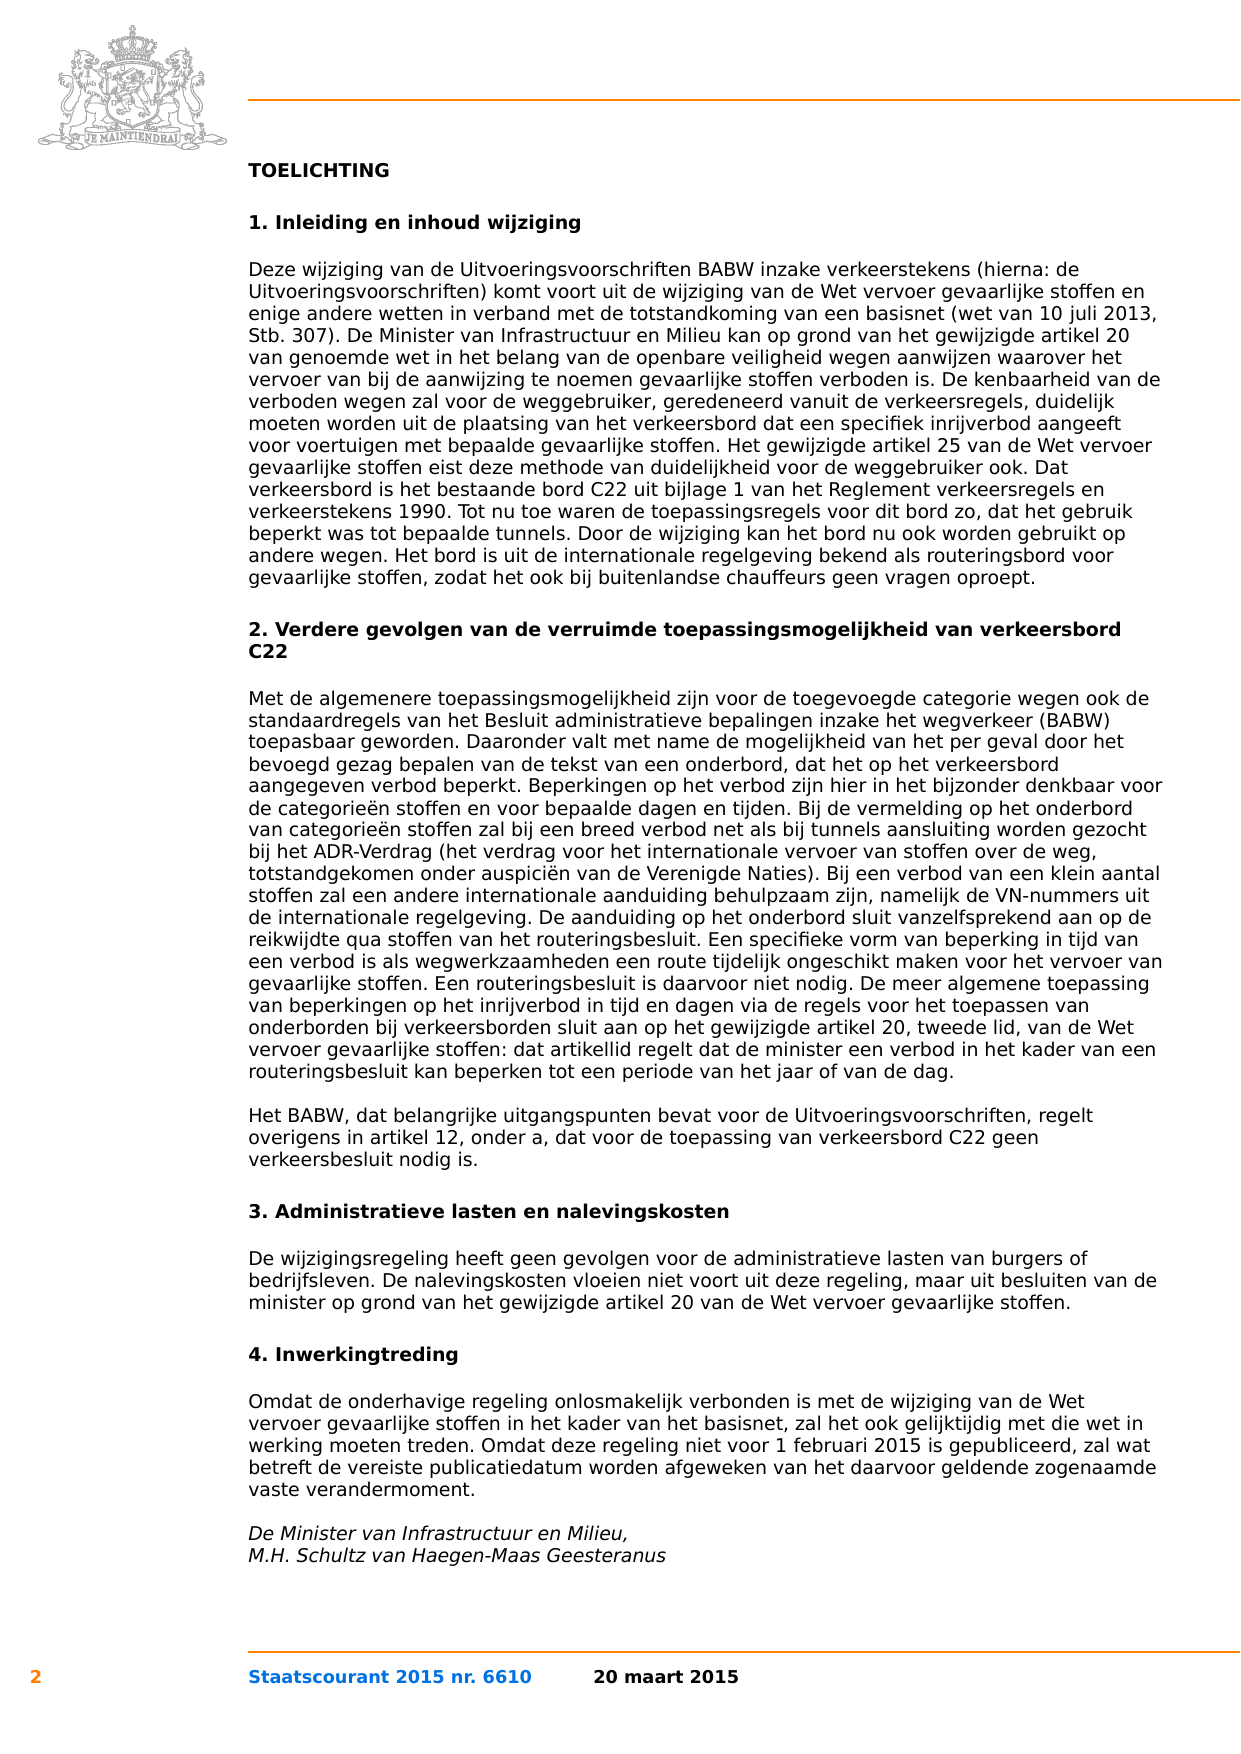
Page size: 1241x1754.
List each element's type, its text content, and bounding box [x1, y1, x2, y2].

subtitle TOELICHTING [248, 160, 1163, 182]
text Deze wijziging van de Uitvoeringsvoorschriften BABW inzake verkeerstekens (hierna: de Uitvoeringsvoorschriften) komt voort uit de wijziging van de Wet vervoer gevaarlijke stoffen en enige andere wetten in verband met de totstandkoming van een basisnet (wet van 10 juli 2013, Stb. 307). De Minister van Infrastructuur en Milieu kan op grond van het gewijzigde artikel 20 van genoemde wet in het belang van de openbare veiligheid wegen aanwijzen waarover het vervoer van bij de aanwijzing te noemen gevaarlijke stoffen verboden is. De kenbaarheid van de verboden wegen zal voor de weggebruiker, geredeneerd vanuit de verkeersregels, duidelijk moeten worden uit de plaatsing van het verkeersbord dat een specifiek inrijverbod aangeeft voor voertuigen met bepaalde gevaarlijke stoffen. Het gewijzigde artikel 25 van de Wet vervoer gevaarlijke stoffen eist deze methode van duidelijkheid voor de weggebruiker ook. Dat verkeersbord is het bestaande bord C22 uit bijlage 1 van het Reglement verkeersregels en verkeerstekens 1990. Tot nu toe waren de toepassingsregels voor dit bord zo, dat het gebruik beperkt was tot bepaalde tunnels. Door de wijziging kan het bord nu ook worden gebruikt op andere wegen. Het bord is uit de internationale regelgeving bekend als routeringsbord voor gevaarlijke stoffen, zodat het ook bij buitenlandse chauffeurs geen vragen oproept. [248, 259, 1163, 588]
picture [38, 25, 227, 150]
subtitle 3. Administratieve lasten en nalevingskosten [248, 1201, 1163, 1223]
subtitle 2. Verdere gevolgen van de verruimde toepassingsmogelijkheid van verkeersbord C22 [248, 618, 1163, 662]
text Het BABW, dat belangrijke uitgangspunten bevat voor de Uitvoeringsvoorschriften, regelt overigens in artikel 12, onder a, dat voor de toepassing van verkeersbord C22 geen verkeersbesluit nodig is. [248, 1105, 1163, 1171]
subtitle 4. Inwerkingtreding [248, 1344, 1163, 1366]
text Met de algemenere toepassingsmogelijkheid zijn voor de toegevoegde categorie wegen ook de standaardregels van het Besluit administratieve bepalingen inzake het wegverkeer (BABW) toepasbaar geworden. Daaronder valt met name de mogelijkheid van het per geval door het bevoegd gezag bepalen van de tekst van een onderbord, dat het op het verkeersbord aangegeven verbod beperkt. Beperkingen op het verbod zijn hier in het bijzonder denkbaar voor de categorieën stoffen en voor bepaalde dagen en tijden. Bij de vermelding op het onderbord van categorieën stoffen zal bij een breed verbod net als bij tunnels aansluiting worden gezocht bij het ADR-Verdrag (het verdrag voor het internationale vervoer van stoffen over de weg, totstandgekomen onder auspiciën van de Verenigde Naties). Bij een verbod van een klein aantal stoffen zal een andere internationale aanduiding behulpzaam zijn, namelijk de VN-nummers uit de internationale regelgeving. De aanduiding op het onderbord sluit vanzelfsprekend aan op de reikwijdte qua stoffen van het routeringsbesluit. Een specifieke vorm van beperking in tijd van een verbod is als wegwerkzaamheden een route tijdelijk ongeschikt maken voor het vervoer van gevaarlijke stoffen. Een routeringsbesluit is daarvoor niet nodig. De meer algemene toepassing van beperkingen op het inrijverbod in tijd en dagen via de regels voor het toepassen van onderborden bij verkeersborden sluit aan op het gewijzigde artikel 20, tweede lid, van de Wet vervoer gevaarlijke stoffen: dat artikellid regelt dat de minister een verbod in het kader van een routeringsbesluit kan beperken tot een periode van het jaar of van de dag. [248, 687, 1163, 1083]
text Omdat de onderhavige regeling onlosmakelijk verbonden is met de wijziging van de Wet vervoer gevaarlijke stoffen in het kader van het basisnet, zal het ook gelijktijdig met die wet in werking moeten treden. Omdat deze regeling niet voor 1 februari 2015 is gepubliceerd, zal wat betreft de vereiste publicatiedatum worden afgeweken van het daarvoor geldende zogenaamde vaste verandermoment. [248, 1391, 1163, 1501]
subtitle 1. Inleiding en inhoud wijziging [248, 212, 1163, 234]
text De Minister van Infrastructuur en Milieu, M.H. Schultz van Haegen-Maas Geesteranus [248, 1523, 1163, 1567]
text De wijzigingsregeling heeft geen gevolgen voor de administratieve lasten van burgers of bedrijfsleven. De nalevingskosten vloeien niet voort uit deze regeling, maar uit besluiten van de minister op grond van het gewijzigde artikel 20 van de Wet vervoer gevaarlijke stoffen. [248, 1248, 1163, 1314]
